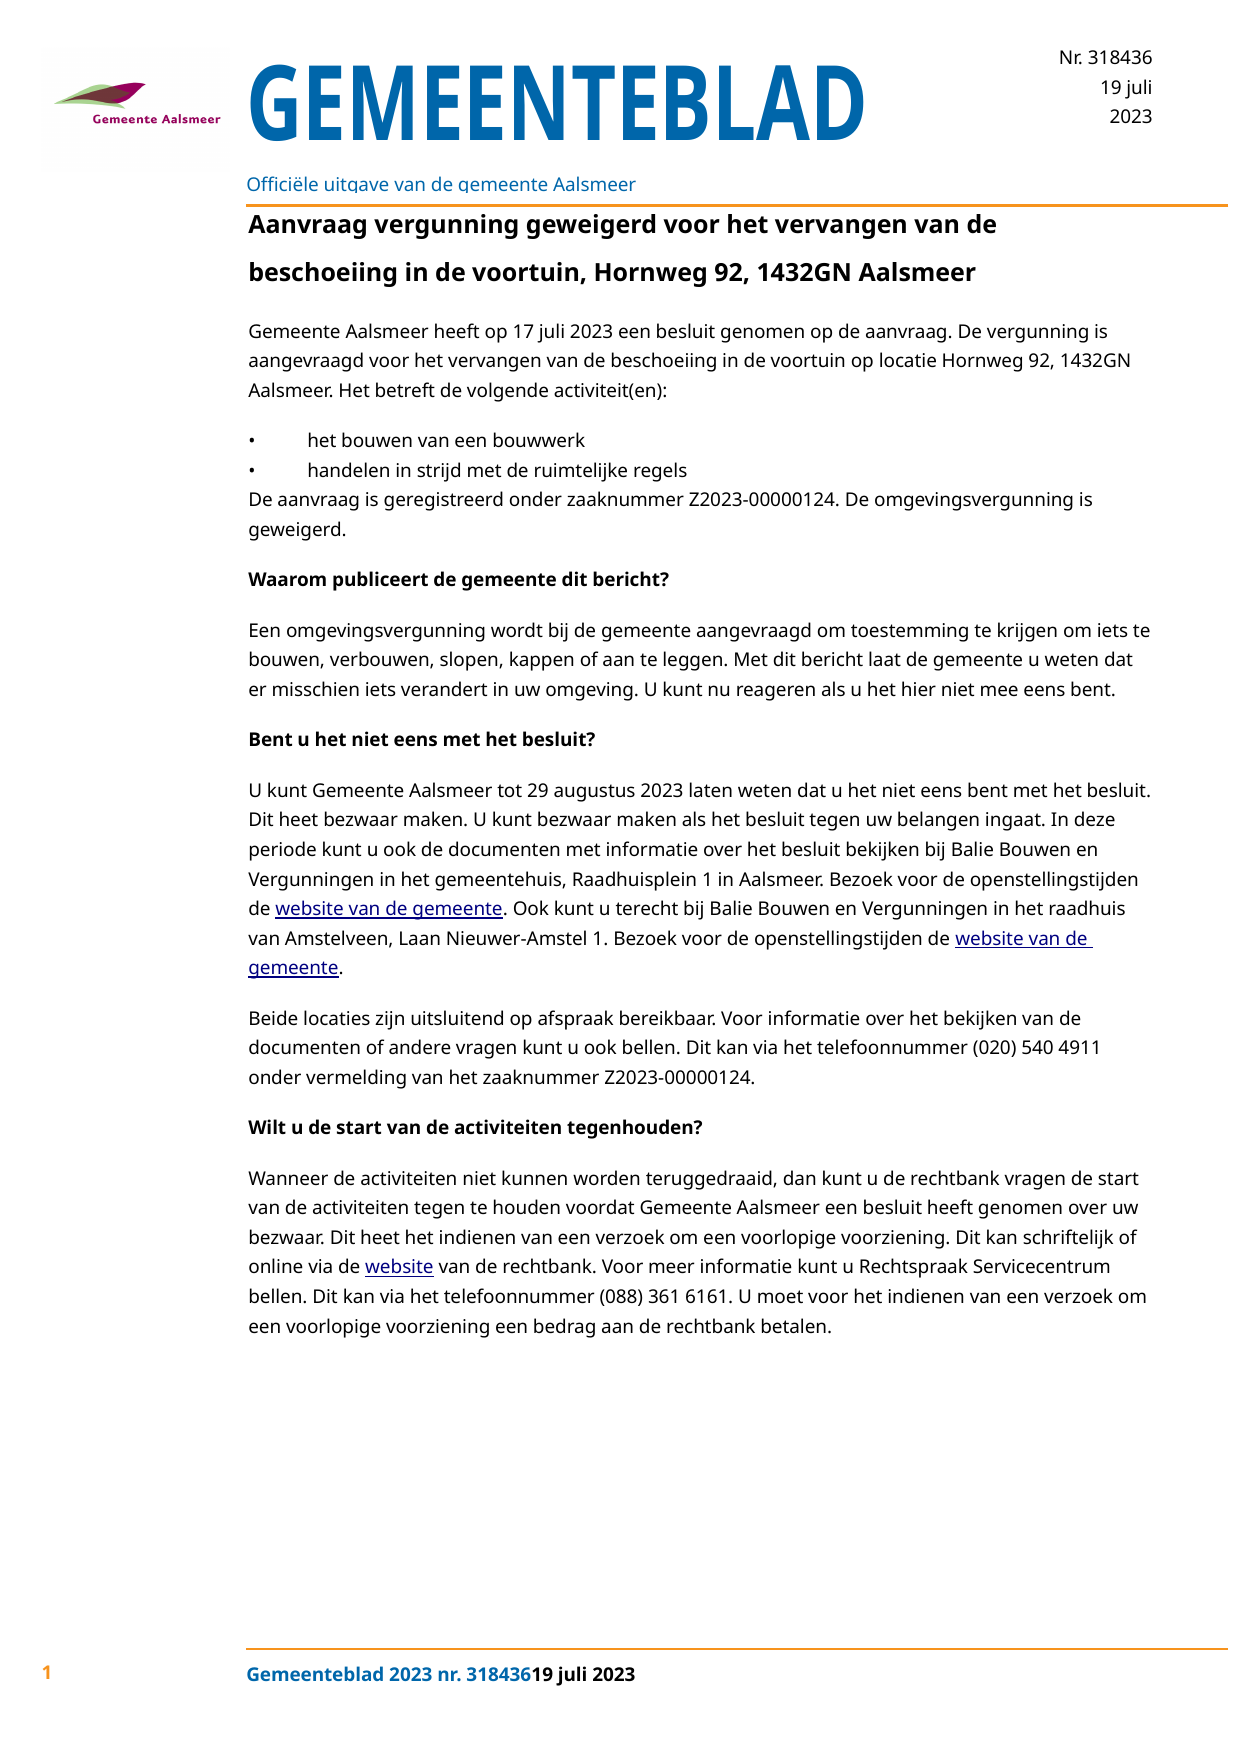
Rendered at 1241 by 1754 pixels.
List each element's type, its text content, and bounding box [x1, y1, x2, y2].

list handelen in strijd met de ruimtelijke regels [248, 457, 1152, 483]
text Waarom publiceert de gemeente dit bericht? [248, 567, 1152, 592]
text Beide locaties zijn uitsluitend op afspraak bereikbaar. Voor informatie over het bekijken van de documenten of andere vragen kunt u ook bellen. Dit kan via het telefoonnummer (020) 540 4911 onder vermelding van het zaaknummer Z2023-00000124. [248, 1005, 1152, 1090]
text Gemeente Aalsmeer heeft op 17 juli 2023 een besluit genomen op de aanvraag. De vergunning is aangevraagd voor het vervangen van de beschoeiing in de voortuin op locatie Hornweg 92, 1432GN Aalsmeer. Het betreft de volgende activiteit(en): [248, 318, 1152, 403]
text U kunt Gemeente Aalsmeer tot 29 augustus 2023 laten weten dat u het niet eens bent met het besluit. Dit heet bezwaar maken. U kunt bezwaar maken als het besluit tegen uw belangen ingaat. In deze periode kunt u ook de documenten met informatie over het besluit bekijken bij Balie Bouwen en Vergunningen in het gemeentehuis, Raadhuisplein 1 in Aalsmeer. Bezoek voor de openstellingstijden de website van de gemeente. Ook kunt u terecht bij Balie Bouwen en Vergunningen in het raadhuis van Amstelveen, Laan Nieuwer-Amstel 1. Bezoek voor de openstellingstijden de website van de gemeente. [248, 777, 1152, 980]
text Aanvraag vergunning geweigerd voor het vervangen van de beschoeiing in de voortuin, Hornweg 92, 1432GN Aalsmeer [248, 207, 1152, 288]
text Wanneer de activiteiten niet kunnen worden teruggedraaid, dan kunt u de rechtbank vragen de start van de activiteiten tegen te houden voordat Gemeente Aalsmeer een besluit heeft genomen over uw bezwaar. Dit heet het indienen van een verzoek om een voorlopige voorziening. Dit kan schriftelijk of online via de website van de rechtbank. Voor meer informatie kunt u Rechtspraak Servicecentrum bellen. Dit kan via het telefoonnummer (088) 361 6161. U moet voor het indienen van een verzoek om een voorlopige voorziening een bedrag aan de rechtbank betalen. [248, 1165, 1152, 1339]
text Wilt u de start van de activiteiten tegenhouden? [248, 1114, 1152, 1140]
text De aanvraag is geregistreerd onder zaaknummer Z2023-00000124. De omgevingsvergunning is geweigerd. [248, 487, 1152, 542]
picture [41, 47, 231, 172]
text Een omgevingsvergunning wordt bij de gemeente aangevraagd om toestemming te krijgen om iets te bouwen, verbouwen, slopen, kappen of aan te leggen. Met dit bericht laat de gemeente u weten dat er misschien iets verandert in uw omgeving. U kunt nu reageren als u het hier niet mee eens bent. [248, 617, 1152, 702]
text Bent u het niet eens met het besluit? [248, 727, 1152, 752]
list het bouwen van een bouwwerk [248, 427, 1152, 453]
